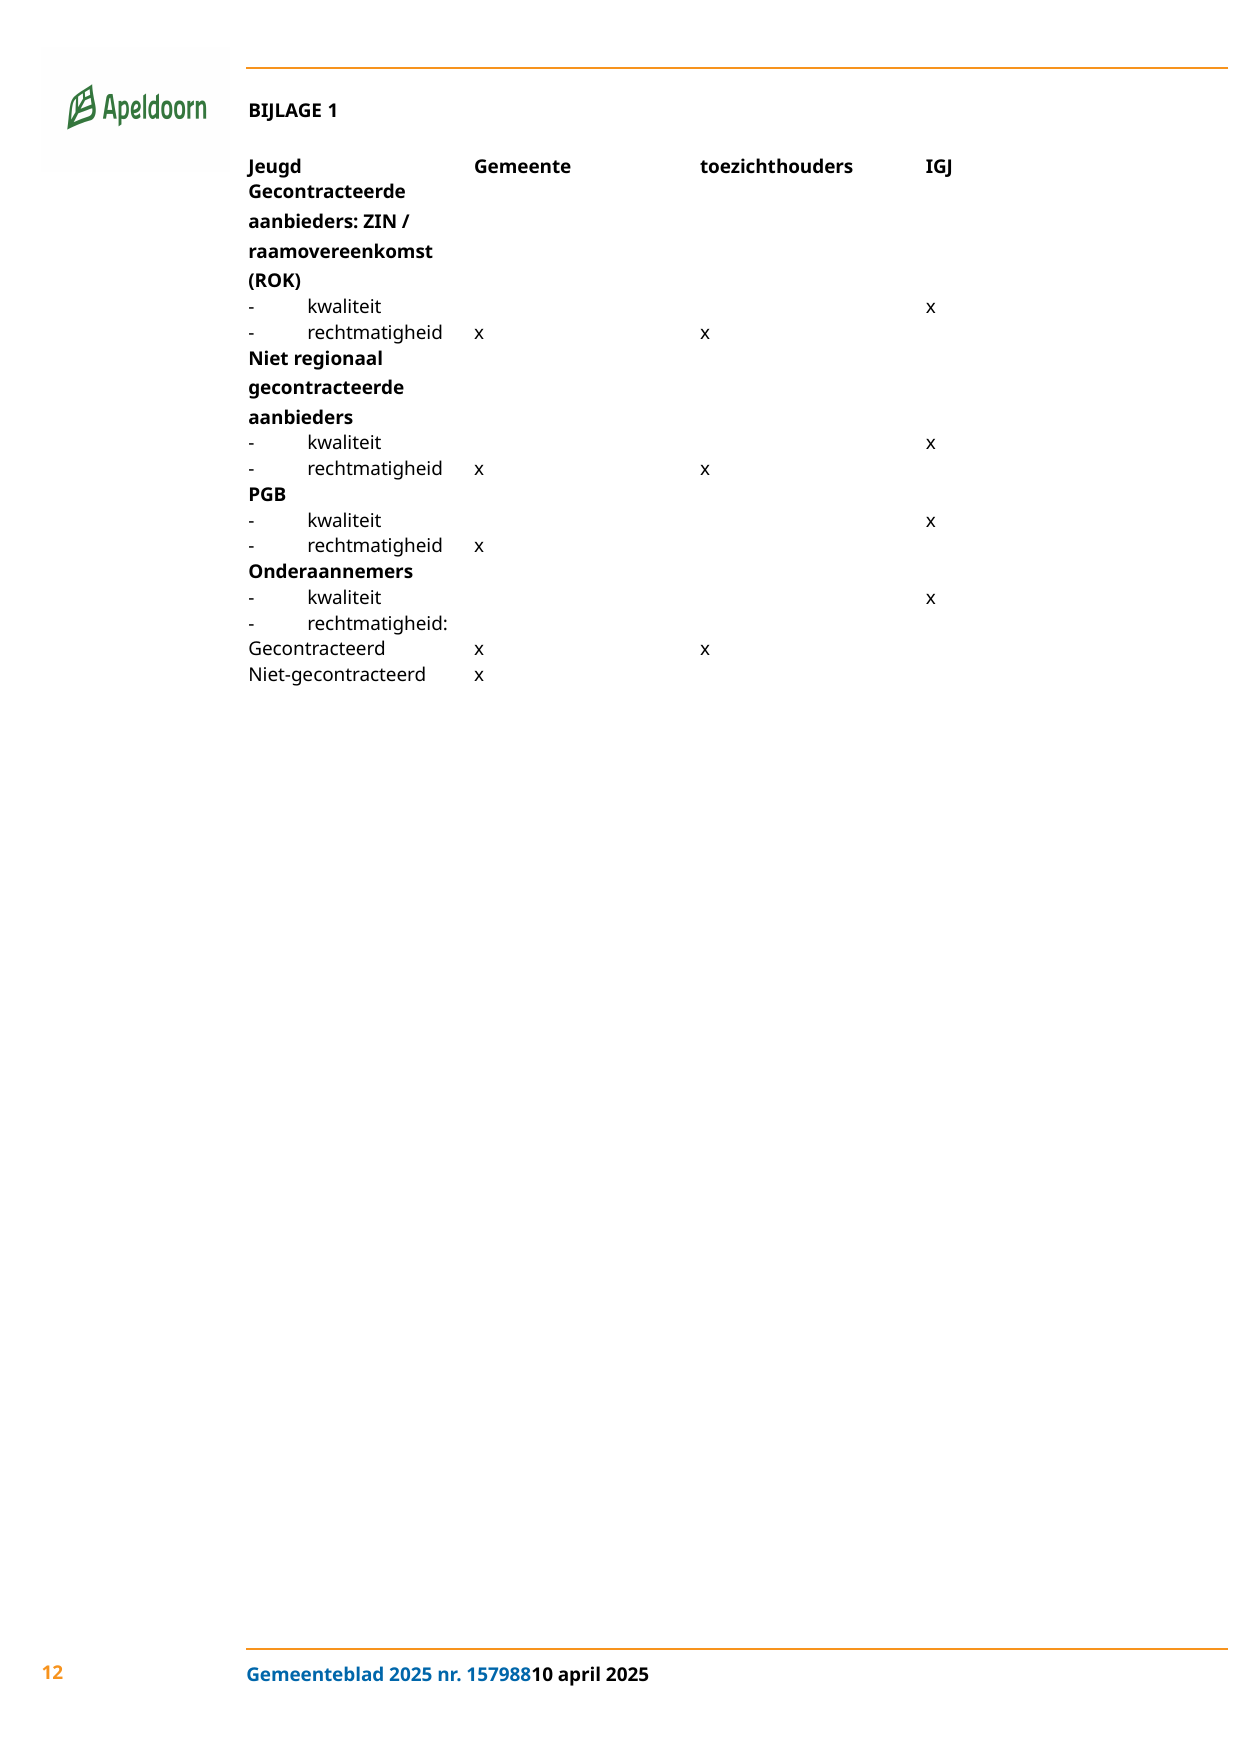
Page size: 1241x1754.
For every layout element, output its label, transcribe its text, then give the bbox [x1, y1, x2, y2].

table_cell [700, 584, 926, 610]
table_cell [700, 558, 926, 584]
table_cell Niet regionaal gecontracteerde aanbieders [248, 345, 474, 429]
table_cell x [700, 455, 926, 481]
table_header IGJ [926, 153, 1152, 179]
table_cell [474, 345, 700, 429]
table_cell x [700, 319, 926, 345]
picture [41, 47, 231, 172]
table_cell Onderaannemers [248, 558, 474, 584]
table_cell [926, 455, 1152, 481]
table_cell rechtmatigheid: [248, 610, 474, 635]
table_header toezichthouders [700, 153, 926, 179]
table_cell [926, 635, 1152, 661]
table_header Jeugd [248, 153, 474, 179]
table_cell x [926, 293, 1152, 319]
table_cell [926, 533, 1152, 558]
table_header Gemeente [474, 153, 700, 179]
table_cell rechtmatigheid [248, 319, 474, 345]
table_cell [474, 558, 700, 584]
table_cell [926, 179, 1152, 293]
table_cell [926, 345, 1152, 429]
table_cell Gecontracteerd [248, 635, 474, 661]
table_cell x [474, 319, 700, 345]
table_cell rechtmatigheid [248, 533, 474, 558]
table_cell [926, 558, 1152, 584]
table_cell x [474, 455, 700, 481]
table_cell [700, 430, 926, 455]
table_cell [474, 179, 700, 293]
table_cell kwaliteit [248, 584, 474, 610]
table_cell x [926, 507, 1152, 532]
table_cell [926, 319, 1152, 345]
table_cell [700, 610, 926, 635]
table_cell Niet-gecontracteerd [248, 661, 474, 687]
table_cell x [474, 635, 700, 661]
table_cell [700, 661, 926, 687]
table_cell rechtmatigheid [248, 455, 474, 481]
table_cell [700, 507, 926, 532]
table_cell x [474, 533, 700, 558]
table_cell x [700, 635, 926, 661]
table_cell kwaliteit [248, 430, 474, 455]
table_cell [700, 533, 926, 558]
table_cell [474, 507, 700, 532]
table_cell kwaliteit [248, 507, 474, 532]
table_cell [700, 179, 926, 293]
table_cell [926, 481, 1152, 507]
table_cell Gecontracteerde aanbieders: ZIN / raamovereenkomst (ROK) [248, 179, 474, 293]
text BIJLAGE 1 [248, 95, 1152, 123]
table_cell [926, 610, 1152, 635]
table_cell [474, 293, 700, 319]
table_cell PGB [248, 481, 474, 507]
table_cell [700, 481, 926, 507]
table_cell kwaliteit [248, 293, 474, 319]
table_cell [474, 481, 700, 507]
table_cell [474, 584, 700, 610]
table_cell x [926, 430, 1152, 455]
table_cell [926, 661, 1152, 687]
table_cell x [926, 584, 1152, 610]
table_cell [474, 430, 700, 455]
table_cell x [474, 661, 700, 687]
table_cell [700, 345, 926, 429]
table_cell [700, 293, 926, 319]
table_cell [474, 610, 700, 635]
